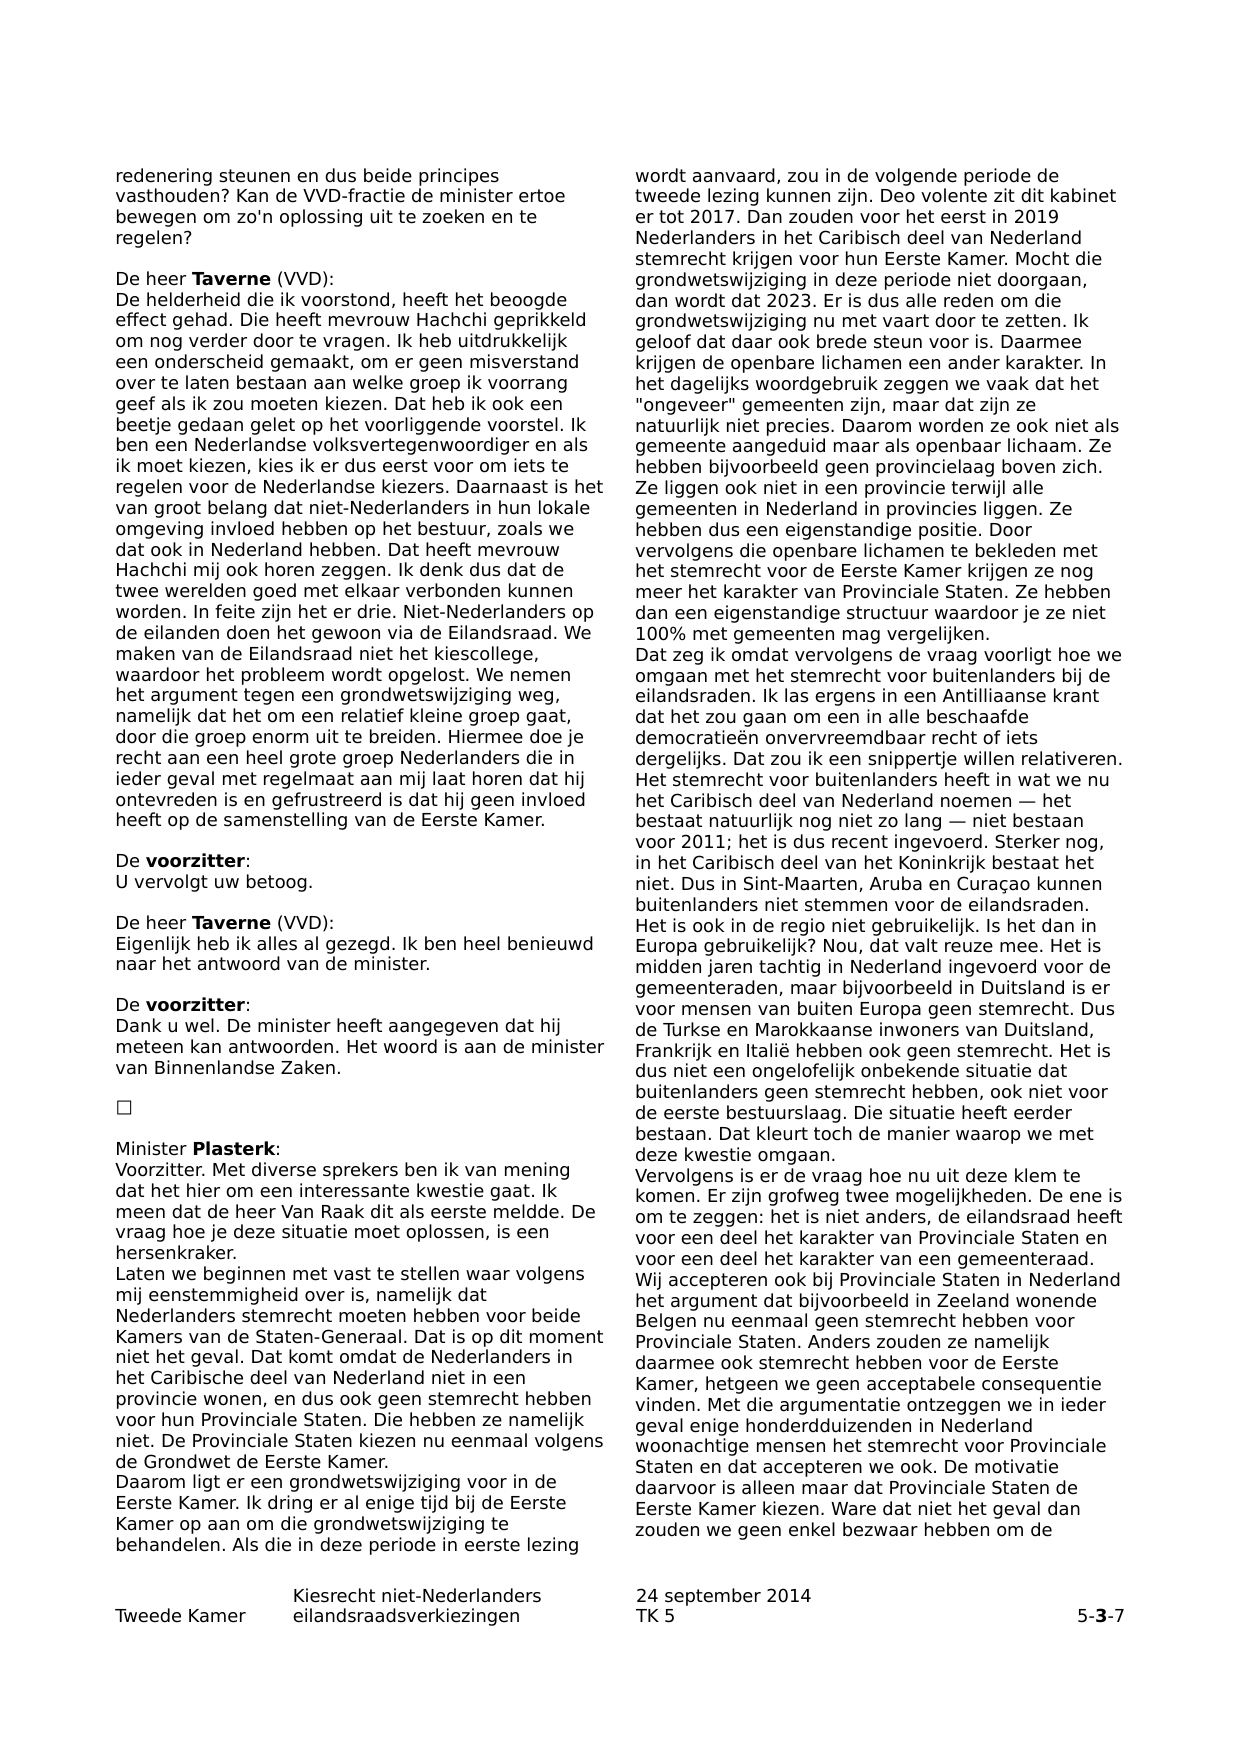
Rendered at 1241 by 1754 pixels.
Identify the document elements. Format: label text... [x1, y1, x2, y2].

text Minister Plasterk: [115, 1139, 605, 1160]
text Voorzitter. Met diverse sprekers ben ik van mening dat het hier om een interessante kwestie gaat. Ik meen dat de heer Van Raak dit als eerste meldde. De vraag hoe je deze situatie moet oplossen, is een hersenkraker. [115, 1160, 605, 1264]
text redenering steunen en dus beide principes vasthouden? Kan de VVD-fractie de minister ertoe bewegen om zo'n oplossing uit te zoeken en te regelen? [115, 165, 605, 249]
text De voorzitter: [115, 995, 605, 1016]
text De voorzitter: [115, 851, 605, 872]
text De helderheid die ik voorstond, heeft het beoogde effect gehad. Die heeft mevrouw Hachchi geprikkeld om nog verder door te vragen. Ik heb uitdrukkelijk een onderscheid gemaakt, om er geen misverstand over te laten bestaan aan welke groep ik voorrang geef als ik zou moeten kiezen. Dat heb ik ook een beetje gedaan gelet op het voorliggende voorstel. Ik ben een Nederlandse volksvertegenwoordiger en als ik moet kiezen, kies ik er dus eerst voor om iets te regelen voor de Nederlandse kiezers. Daarnaast is het van groot belang dat niet-Nederlanders in hun lokale omgeving invloed hebben op het bestuur, zoals we dat ook in Nederland hebben. Dat heeft mevrouw Hachchi mij ook horen zeggen. Ik denk dus dat de twee werelden goed met elkaar verbonden kunnen worden. In feite zijn het er drie. Niet-Nederlanders op de eilanden doen het gewoon via de Eilandsraad. We maken van de Eilandsraad niet het kiescollege, waardoor het probleem wordt opgelost. We nemen het argument tegen een grondwetswijziging weg, namelijk dat het om een relatief kleine groep gaat, door die groep enorm uit te breiden. Hiermee doe je recht aan een heel grote groep Nederlanders die in ieder geval met regelmaat aan mij laat horen dat hij ontevreden is en gefrustreerd is dat hij geen invloed heeft op de samenstelling van de Eerste Kamer. [115, 289, 605, 831]
text wordt aanvaard, zou in de volgende periode de tweede lezing kunnen zijn. Deo volente zit dit kabinet er tot 2017. Dan zouden voor het eerst in 2019 Nederlanders in het Caribisch deel van Nederland stemrecht krijgen voor hun Eerste Kamer. Mocht die grondwetswijziging in deze periode niet doorgaan, dan wordt dat 2023. Er is dus alle reden om die grondwetswijziging nu met vaart door te zetten. Ik geloof dat daar ook brede steun voor is. Daarmee krijgen de openbare lichamen een ander karakter. In het dagelijks woordgebruik zeggen we vaak dat het "ongeveer" gemeenten zijn, maar dat zijn ze natuurlijk niet precies. Daarom worden ze ook niet als gemeente aangeduid maar als openbaar lichaam. Ze hebben bijvoorbeeld geen provincielaag boven zich. Ze liggen ook niet in een provincie terwijl alle gemeenten in Nederland in provincies liggen. Ze hebben dus een eigenstandige positie. Door vervolgens die openbare lichamen te bekleden met het stemrecht voor de Eerste Kamer krijgen ze nog meer het karakter van Provinciale Staten. Ze hebben dan een eigenstandige structuur waardoor je ze niet 100% met gemeenten mag vergelijken. [635, 165, 1125, 644]
text Eigenlijk heb ik alles al gezegd. Ik ben heel benieuwd naar het antwoord van de minister. [115, 933, 605, 975]
text Dat zeg ik omdat vervolgens de vraag voorligt hoe we omgaan met het stemrecht voor buitenlanders bij de eilandsraden. Ik las ergens in een Antilliaanse krant dat het zou gaan om een in alle beschaafde democratieën onvervreemdbaar recht of iets dergelijks. Dat zou ik een snippertje willen relativeren. Het stemrecht voor buitenlanders heeft in wat we nu het Caribisch deel van Nederland noemen — het bestaat natuurlijk nog niet zo lang — niet bestaan voor 2011; het is dus recent ingevoerd. Sterker nog, in het Caribisch deel van het Koninkrijk bestaat het niet. Dus in Sint-Maarten, Aruba en Curaçao kunnen buitenlanders niet stemmen voor de eilandsraden. Het is ook in de regio niet gebruikelijk. Is het dan in Europa gebruikelijk? Nou, dat valt reuze mee. Het is midden jaren tachtig in Nederland ingevoerd voor de gemeenteraden, maar bijvoorbeeld in Duitsland is er voor mensen van buiten Europa geen stemrecht. Dus de Turkse en Marokkaanse inwoners van Duitsland, Frankrijk en Italië hebben ook geen stemrecht. Het is dus niet een ongelofelijk onbekende situatie dat buitenlanders geen stemrecht hebben, ook niet voor de eerste bestuurslaag. Die situatie heeft eerder bestaan. Dat kleurt toch de manier waarop we met deze kwestie omgaan. [635, 644, 1125, 1165]
text U vervolgt uw betoog. [115, 872, 605, 893]
text De heer Taverne (VVD): [115, 913, 605, 933]
text Dank u wel. De minister heeft aangegeven dat hij meteen kan antwoorden. Het woord is aan de minister van Binnenlandse Zaken. [115, 1016, 605, 1078]
text ⬜ [115, 1098, 605, 1119]
text Daarom ligt er een grondwetswijziging voor in de Eerste Kamer. Ik dring er al enige tijd bij de Eerste Kamer op aan om die grondwetswijziging te behandelen. Als die in deze periode in eerste lezing [115, 1472, 605, 1556]
text De heer Taverne (VVD): [115, 269, 605, 289]
text Vervolgens is er de vraag hoe nu uit deze klem te komen. Er zijn grofweg twee mogelijkheden. De ene is om te zeggen: het is niet anders, de eilandsraad heeft voor een deel het karakter van Provinciale Staten en voor een deel het karakter van een gemeenteraad. Wij accepteren ook bij Provinciale Staten in Nederland het argument dat bijvoorbeeld in Zeeland wonende Belgen nu eenmaal geen stemrecht hebben voor Provinciale Staten. Anders zouden ze namelijk daarmee ook stemrecht hebben voor de Eerste Kamer, hetgeen we geen acceptabele consequentie vinden. Met die argumentatie ontzeggen we in ieder geval enige honderdduizenden in Nederland woonachtige mensen het stemrecht voor Provinciale Staten en dat accepteren we ook. De motivatie daarvoor is alleen maar dat Provinciale Staten de Eerste Kamer kiezen. Ware dat niet het geval dan zouden we geen enkel bezwaar hebben om de [635, 1165, 1125, 1540]
text Laten we beginnen met vast te stellen waar volgens mij eenstemmigheid over is, namelijk dat Nederlanders stemrecht moeten hebben voor beide Kamers van de Staten-Generaal. Dat is op dit moment niet het geval. Dat komt omdat de Nederlanders in het Caribische deel van Nederland niet in een provincie wonen, en dus ook geen stemrecht hebben voor hun Provinciale Staten. Die hebben ze namelijk niet. De Provinciale Staten kiezen nu eenmaal volgens de Grondwet de Eerste Kamer. [115, 1264, 605, 1472]
